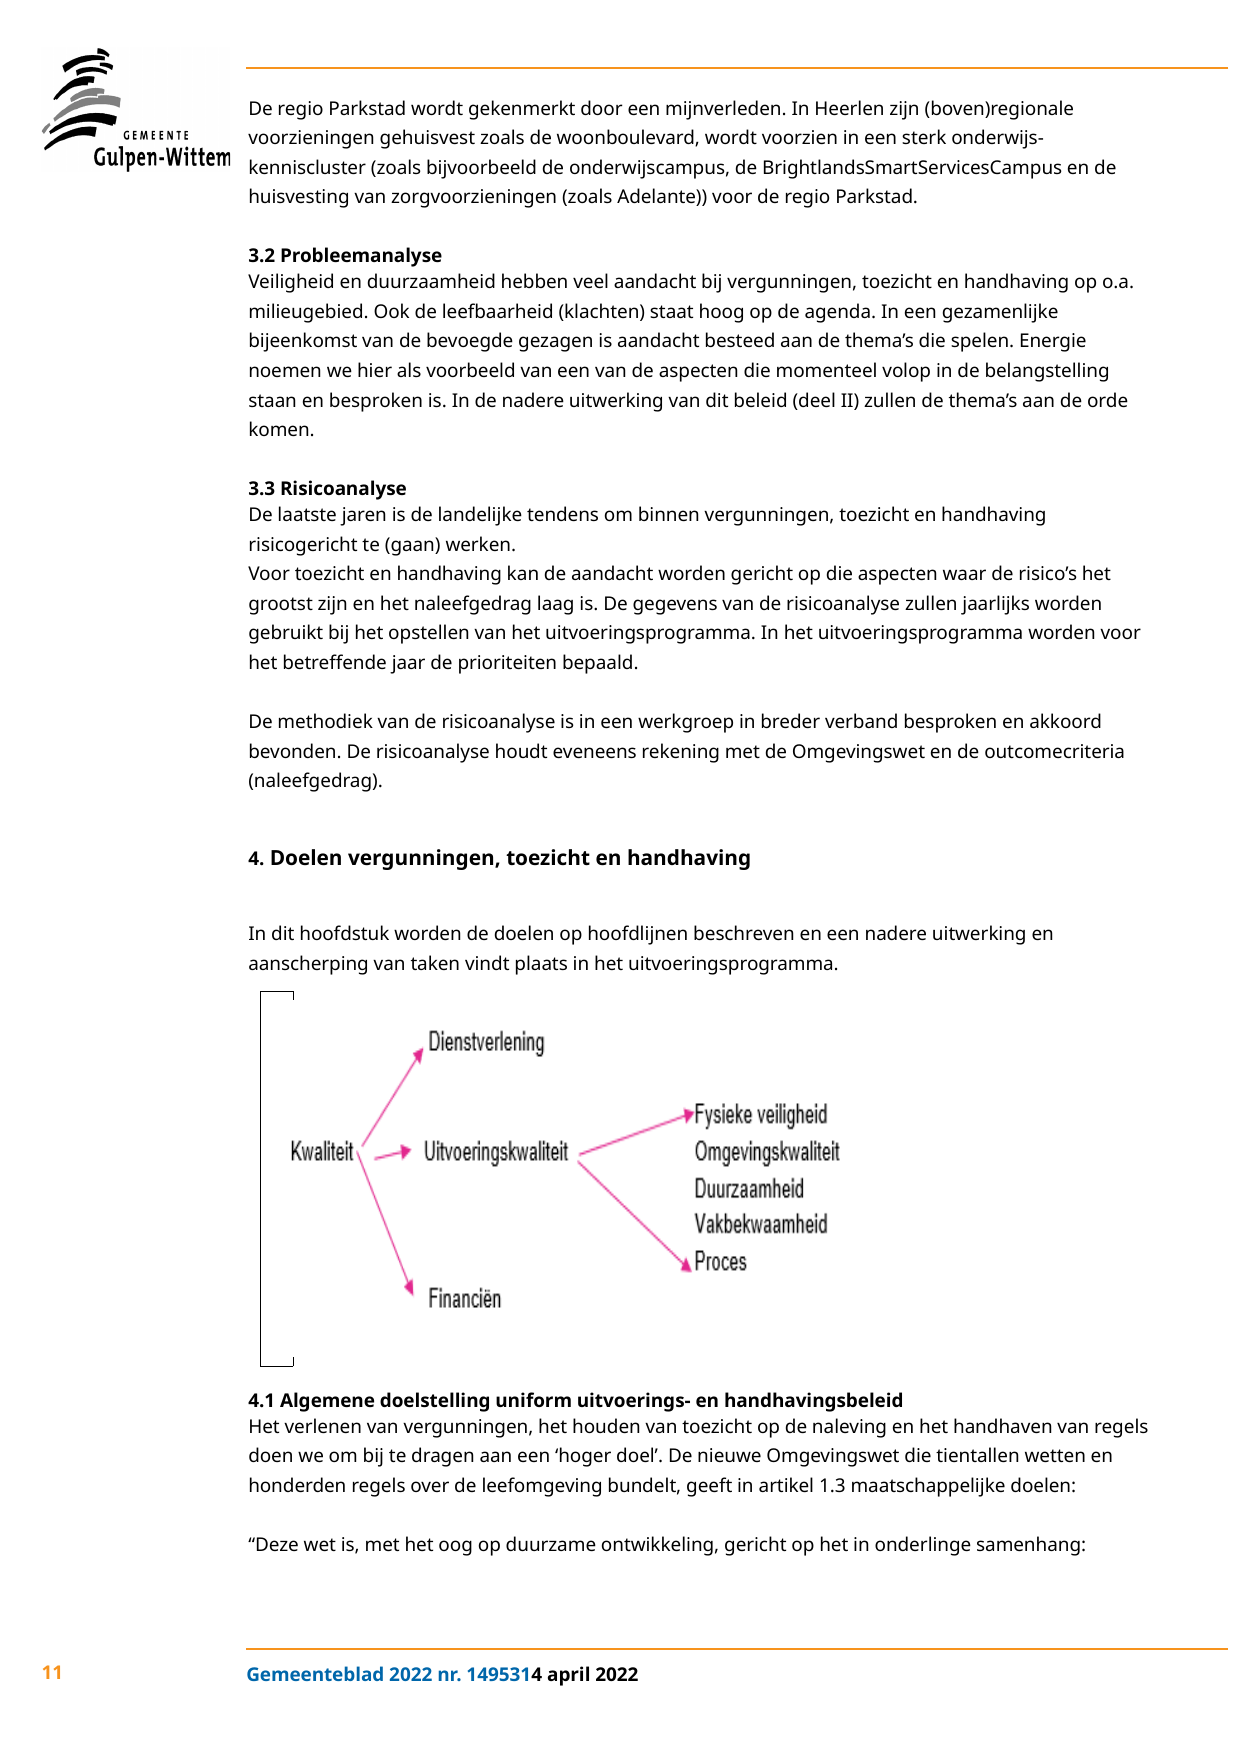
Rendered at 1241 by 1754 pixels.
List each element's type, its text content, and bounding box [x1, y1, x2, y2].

text De methodiek van de risicoanalyse is in een werkgroep in breder verband besproken en akkoord bevonden. De risicoanalyse houdt eveneens rekening met de Omgevingswet en de outcomecriteria (naleefgedrag). [248, 708, 1152, 793]
text Het verlenen van vergunningen, het houden van toezicht op de naleving en het handhaven van regels doen we om bij te dragen aan een ‘hoger doel’. De nieuwe Omgevingswet die tientallen wetten en honderden regels over de leefomgeving bundelt, geeft in artikel 1.3 maatschappelijke doelen: [248, 1413, 1152, 1498]
text “Deze wet is, met het oog op duurzame ontwikkeling, gericht op het in onderlinge samenhang: [248, 1531, 1152, 1557]
text 3.2 Probleemanalyse [248, 243, 1152, 268]
text De regio Parkstad wordt gekenmerkt door een mijnverleden. In Heerlen zijn (boven)regionale voorzieningen gehuisvest zoals de woonboulevard, wordt voorzien in een sterk onderwijs-kenniscluster (zoals bijvoorbeeld de onderwijscampus, de BrightlandsSmartServicesCampus en de huisvesting van zorgvoorzieningen (zoals Adelante)) voor de regio Parkstad. [248, 95, 1152, 209]
picture [41, 47, 231, 172]
text De laatste jaren is de landelijke tendens om binnen vergunningen, toezicht en handhaving risicogericht te (gaan) werken. [248, 501, 1152, 557]
text 4.1 Algemene doelstelling uniform uitvoerings- en handhavingsbeleid [248, 1387, 1152, 1413]
picture [268, 1000, 889, 1357]
text 3.3 Risicoanalyse [248, 476, 1152, 501]
text Veiligheid en duurzaamheid hebben veel aandacht bij vergunningen, toezicht en handhaving op o.a. milieugebied. Ook de leefbaarheid (klachten) staat hoog op de agenda. In een gezamenlijke bijeenkomst van de bevoegde gezagen is aandacht besteed aan de thema’s die spelen. Energie noemen we hier als voorbeeld van een van de aspecten die momenteel volop in de belangstelling staan en besproken is. In de nadere uitwerking van dit beleid (deel II) zullen de thema’s aan de orde komen. [248, 268, 1152, 442]
text 4. Doelen vergunningen, toezicht en handhaving [248, 843, 1152, 871]
text In dit hoofdstuk worden de doelen op hoofdlijnen beschreven en een nadere uitwerking en aanscherping van taken vindt plaats in het uitvoeringsprogramma. [248, 920, 1152, 976]
text Voor toezicht en handhaving kan de aandacht worden gericht op die aspecten waar de risico’s het grootst zijn en het naleefgedrag laag is. De gegevens van de risicoanalyse zullen jaarlijks worden gebruikt bij het opstellen van het uitvoeringsprogramma. In het uitvoeringsprogramma worden voor het betreffende jaar de prioriteiten bepaald. [248, 560, 1152, 675]
